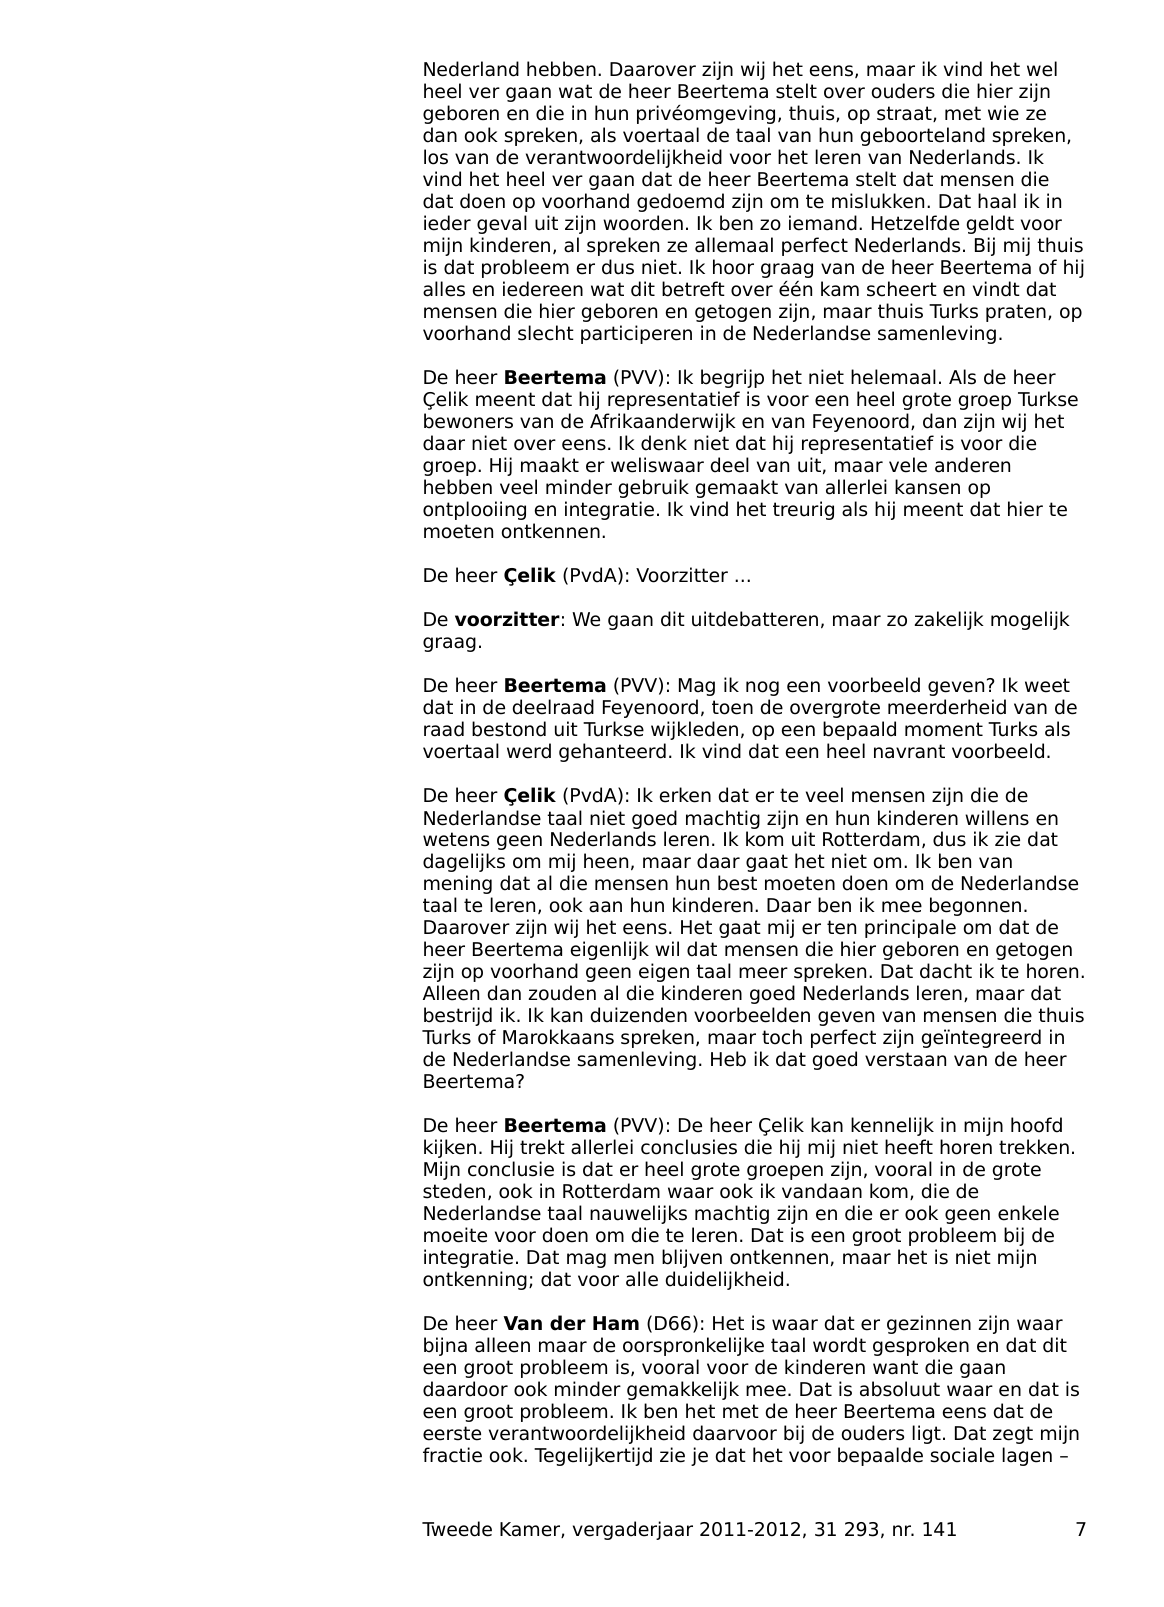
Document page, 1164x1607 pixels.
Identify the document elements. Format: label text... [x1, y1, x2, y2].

text De heer Beertema (PVV): Mag ik nog een voorbeeld geven? Ik weet dat in de deelraad Feyenoord, toen de overgrote meerderheid van de raad bestond uit Turkse wijkleden, op een bepaald moment Turks als voertaal werd gehanteerd. Ik vind dat een heel navrant voorbeeld. [422, 675, 1087, 763]
text De heer Van der Ham (D66): Het is waar dat er gezinnen zijn waar bijna alleen maar de oorspronkelijke taal wordt gesproken en dat dit een groot probleem is, vooral voor de kinderen want die gaan daardoor ook minder gemakkelijk mee. Dat is absoluut waar en dat is een groot probleem. Ik ben het met de heer Beertema eens dat de eerste verantwoordelijkheid daarvoor bij de ouders ligt. Dat zegt mijn fractie ook. Tegelijkertijd zie je dat het voor bepaalde sociale lagen – [422, 1313, 1087, 1467]
text Nederland hebben. Daarover zijn wij het eens, maar ik vind het wel heel ver gaan wat de heer Beertema stelt over ouders die hier zijn geboren en die in hun privéomgeving, thuis, op straat, met wie ze dan ook spreken, als voertaal de taal van hun geboorteland spreken, los van de verantwoordelijkheid voor het leren van Nederlands. Ik vind het heel ver gaan dat de heer Beertema stelt dat mensen die dat doen op voorhand gedoemd zijn om te mislukken. Dat haal ik in ieder geval uit zijn woorden. Ik ben zo iemand. Hetzelfde geldt voor mijn kinderen, al spreken ze allemaal perfect Nederlands. Bij mij thuis is dat probleem er dus niet. Ik hoor graag van de heer Beertema of hij alles en iedereen wat dit betreft over één kam scheert en vindt dat mensen die hier geboren en getogen zijn, maar thuis Turks praten, op voorhand slecht participeren in de Nederlandse samenleving. [422, 59, 1087, 345]
text De heer Beertema (PVV): Ik begrijp het niet helemaal. Als de heer Çelik meent dat hij representatief is voor een heel grote groep Turkse bewoners van de Afrikaanderwijk en van Feyenoord, dan zijn wij het daar niet over eens. Ik denk niet dat hij representatief is voor die groep. Hij maakt er weliswaar deel van uit, maar vele anderen hebben veel minder gebruik gemaakt van allerlei kansen op ontplooiing en integratie. Ik vind het treurig als hij meent dat hier te moeten ontkennen. [422, 367, 1087, 543]
text De heer Çelik (PvdA): Ik erken dat er te veel mensen zijn die de Nederlandse taal niet goed machtig zijn en hun kinderen willens en wetens geen Nederlands leren. Ik kom uit Rotterdam, dus ik zie dat dagelijks om mij heen, maar daar gaat het niet om. Ik ben van mening dat al die mensen hun best moeten doen om de Nederlandse taal te leren, ook aan hun kinderen. Daar ben ik mee begonnen. Daarover zijn wij het eens. Het gaat mij er ten principale om dat de heer Beertema eigenlijk wil dat mensen die hier geboren en getogen zijn op voorhand geen eigen taal meer spreken. Dat dacht ik te horen. Alleen dan zouden al die kinderen goed Nederlands leren, maar dat bestrijd ik. Ik kan duizenden voorbeelden geven van mensen die thuis Turks of Marokkaans spreken, maar toch perfect zijn geïntegreerd in de Nederlandse samenleving. Heb ik dat goed verstaan van de heer Beertema? [422, 785, 1087, 1093]
text De heer Çelik (PvdA): Voorzitter ... [422, 565, 1087, 587]
text De voorzitter: We gaan dit uitdebatteren, maar zo zakelijk mogelijk graag. [422, 609, 1087, 653]
text De heer Beertema (PVV): De heer Çelik kan kennelijk in mijn hoofd kijken. Hij trekt allerlei conclusies die hij mij niet heeft horen trekken. Mijn conclusie is dat er heel grote groepen zijn, vooral in de grote steden, ook in Rotterdam waar ook ik vandaan kom, die de Nederlandse taal nauwelijks machtig zijn en die er ook geen enkele moeite voor doen om die te leren. Dat is een groot probleem bij de integratie. Dat mag men blijven ontkennen, maar het is niet mijn ontkenning; dat voor alle duidelijkheid. [422, 1115, 1087, 1291]
